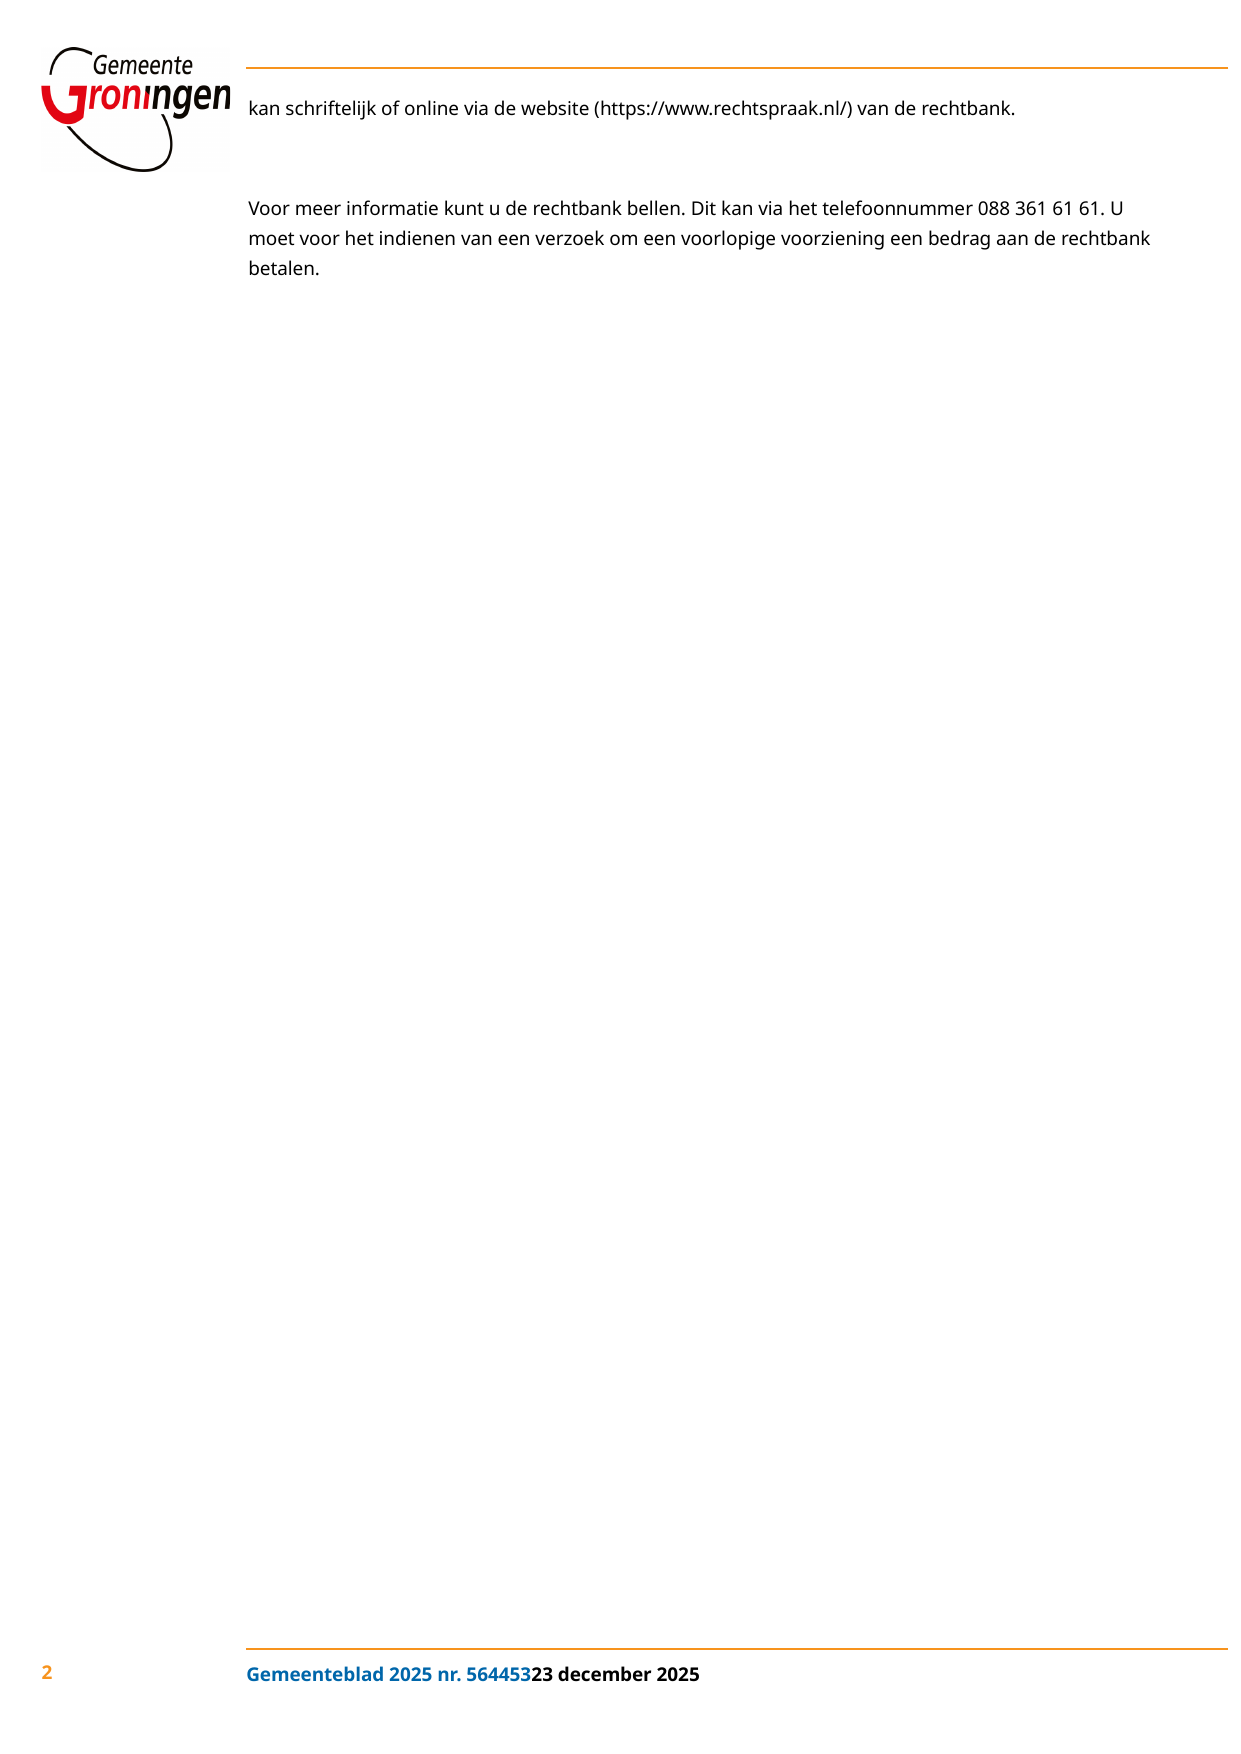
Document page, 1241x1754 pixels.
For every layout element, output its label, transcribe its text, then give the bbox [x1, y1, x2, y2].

text kan schriftelijk of online via de website (https://www.rechtspraak.nl/) van de rechtbank. [248, 95, 1152, 121]
text Voor meer informatie kunt u de rechtbank bellen. Dit kan via het telefoonnummer 088 361 61 61. U moet voor het indienen van een verzoek om een voorlopige voorziening een bedrag aan de rechtbank betalen. [248, 196, 1152, 281]
picture [41, 47, 231, 172]
